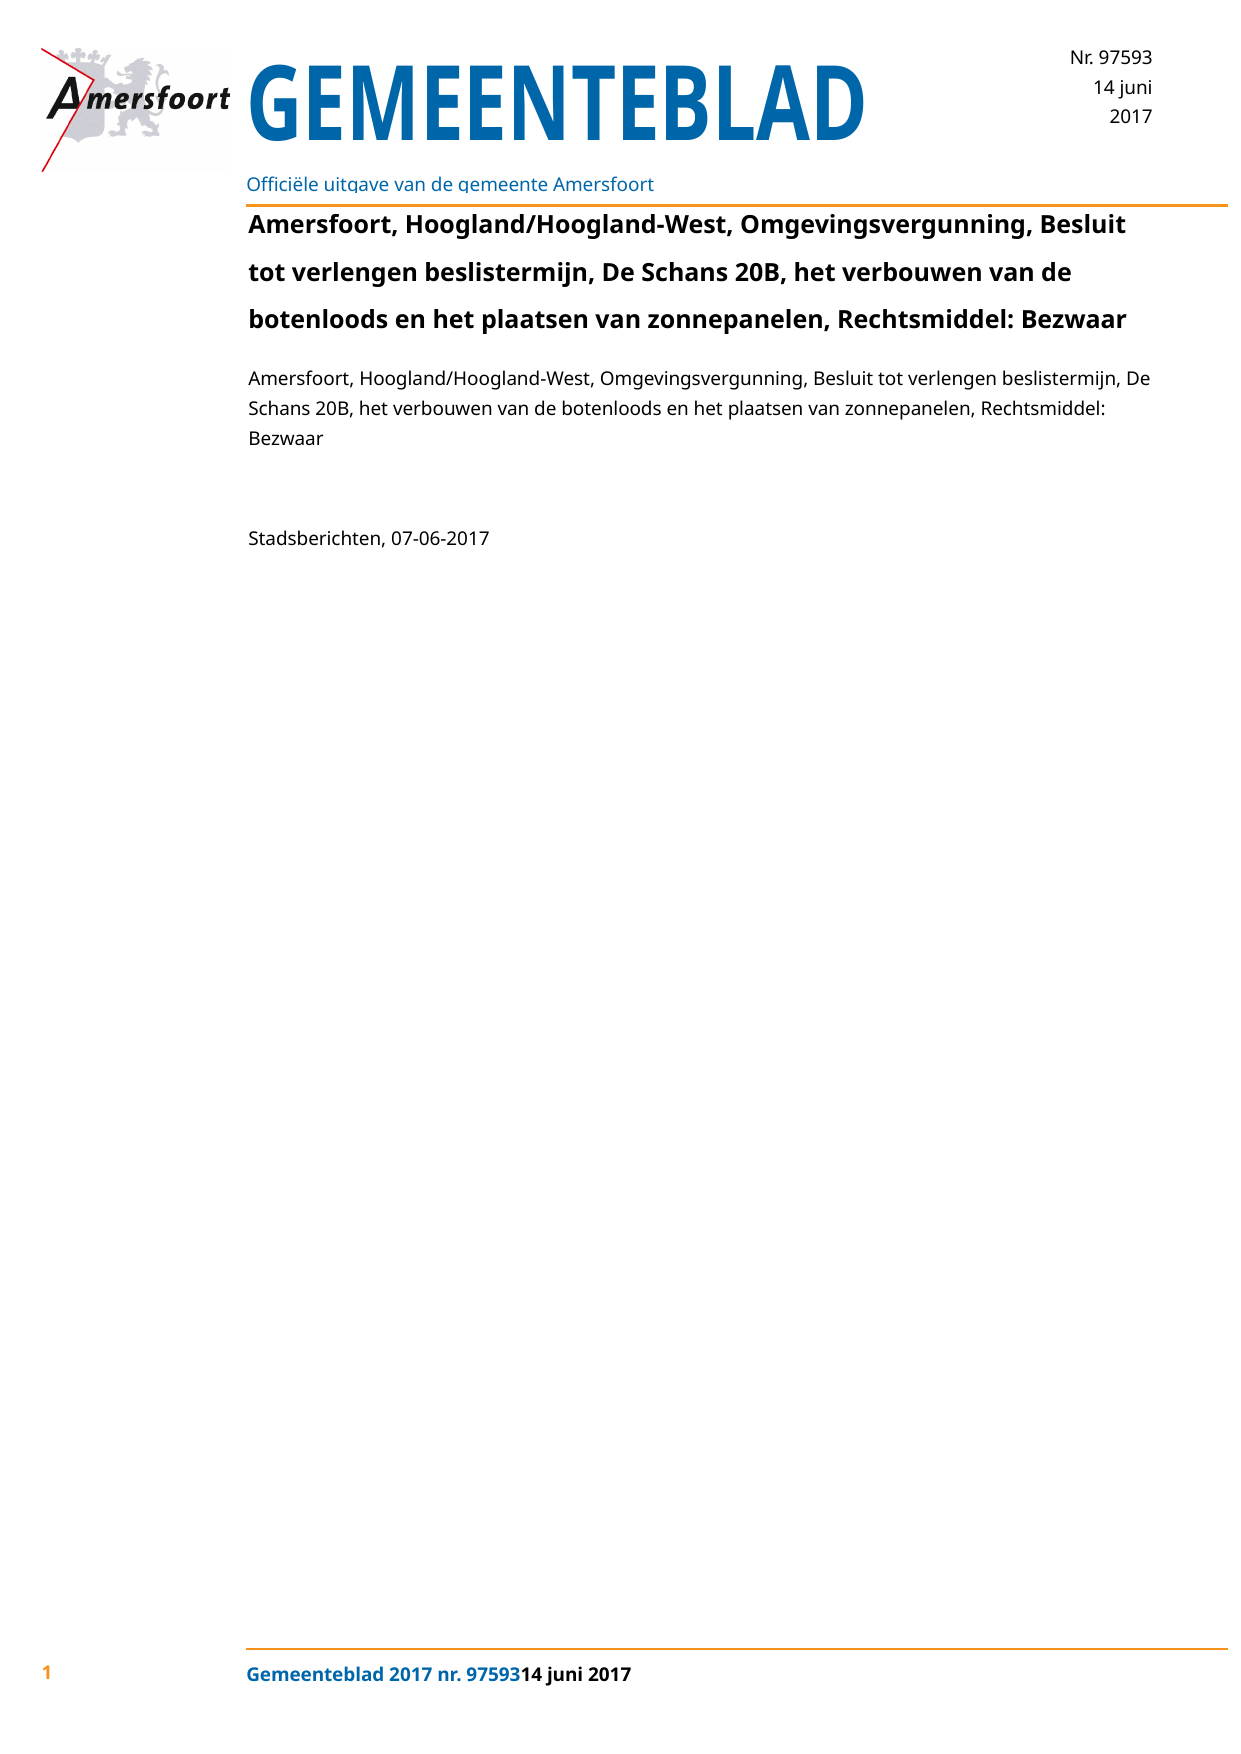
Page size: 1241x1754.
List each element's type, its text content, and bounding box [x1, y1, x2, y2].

text Stadsberichten, 07-06-2017 [248, 526, 1152, 551]
text Amersfoort, Hoogland/Hoogland-West, Omgevingsvergunning, Besluit tot verlengen beslistermijn, De Schans 20B, het verbouwen van de botenloods en het plaatsen van zonnepanelen, Rechtsmiddel: Bezwaar [248, 366, 1152, 450]
text Amersfoort, Hoogland/Hoogland-West, Omgevingsvergunning, Besluit tot verlengen beslistermijn, De Schans 20B, het verbouwen van de botenloods en het plaatsen van zonnepanelen, Rechtsmiddel: Bezwaar [248, 207, 1152, 336]
picture [41, 47, 231, 172]
